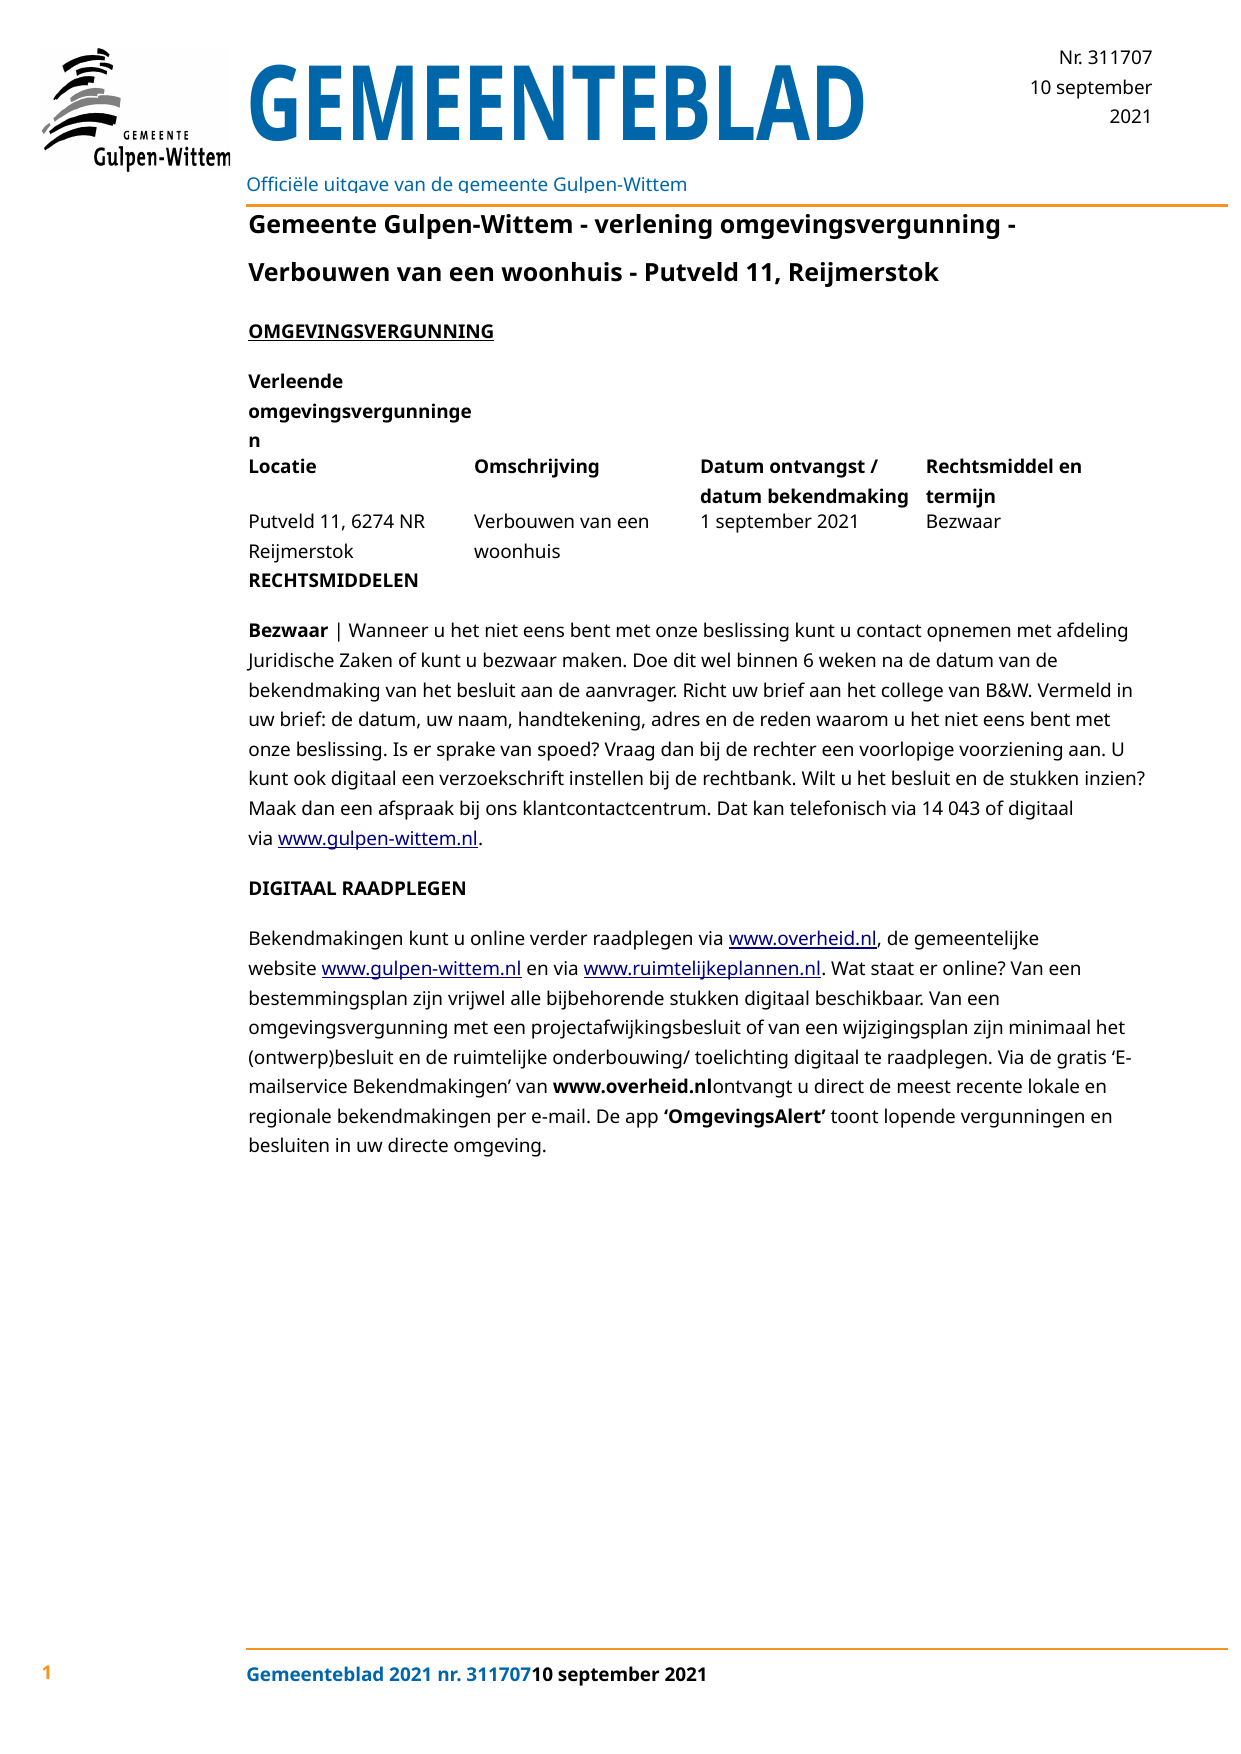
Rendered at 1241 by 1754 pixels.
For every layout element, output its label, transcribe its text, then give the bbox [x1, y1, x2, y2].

table_cell Datum ontvangst / datum bekendmaking [700, 453, 926, 509]
table_cell Verbouwen van een woonhuis [474, 509, 700, 564]
table_cell Locatie [248, 453, 474, 509]
table_header Verleende omgevingsvergunningen [248, 369, 474, 453]
table_header [700, 369, 926, 453]
text Bekendmakingen kunt u online verder raadplegen via www.overheid.nl, de gemeentelijke website www.gulpen-wittem.nl en via www.ruimtelijkeplannen.nl. Wat staat er online? Van een bestemmingsplan zijn vrijwel alle bijbehorende stukken digitaal beschikbaar. Van een omgevingsvergunning met een projectafwijkingsbesluit of van een wijzigingsplan zijn minimaal het (ontwerp)besluit en de ruimtelijke onderbouwing/ toelichting digitaal te raadplegen. Via de gratis ‘E-mailservice Bekendmakingen’ van www.overheid.nlontvangt u direct de meest recente lokale en regionale bekendmakingen per e-mail. De app ‘OmgevingsAlert’ toont lopende vergunningen en besluiten in uw directe omgeving. [248, 926, 1152, 1158]
table_cell 1 september 2021 [700, 509, 926, 564]
picture [41, 47, 231, 172]
text RECHTSMIDDELEN [248, 567, 1152, 593]
table_cell Rechtsmiddel en termijn [926, 453, 1152, 509]
table_cell Putveld 11, 6274 NR Reijmerstok [248, 509, 474, 564]
table_header [926, 369, 1152, 453]
text OMGEVINGSVERGUNNING [248, 318, 1152, 344]
text Gemeente Gulpen-Wittem - verlening omgevingsvergunning - Verbouwen van een woonhuis - Putveld 11, Reijmerstok [248, 207, 1152, 288]
table_cell Bezwaar [926, 509, 1152, 564]
text DIGITAAL RAADPLEGEN [248, 875, 1152, 901]
text Bezwaar | Wanneer u het niet eens bent met onze beslissing kunt u contact opnemen met afdeling Juridische Zaken of kunt u bezwaar maken. Doe dit wel binnen 6 weken na de datum van de bekendmaking van het besluit aan de aanvrager. Richt uw brief aan het college van B&W. Vermeld in uw brief: de datum, uw naam, handtekening, adres en de reden waarom u het niet eens bent met onze beslissing. Is er sprake van spoed? Vraag dan bij de rechter een voorlopige voorziening aan. U kunt ook digitaal een verzoekschrift instellen bij de rechtbank. Wilt u het besluit en de stukken inzien? Maak dan een afspraak bij ons klantcontactcentrum. Dat kan telefonisch via 14 043 of digitaal via www.gulpen-wittem.nl. [248, 618, 1152, 850]
table_header [474, 369, 700, 453]
table_cell Omschrijving [474, 453, 700, 509]
